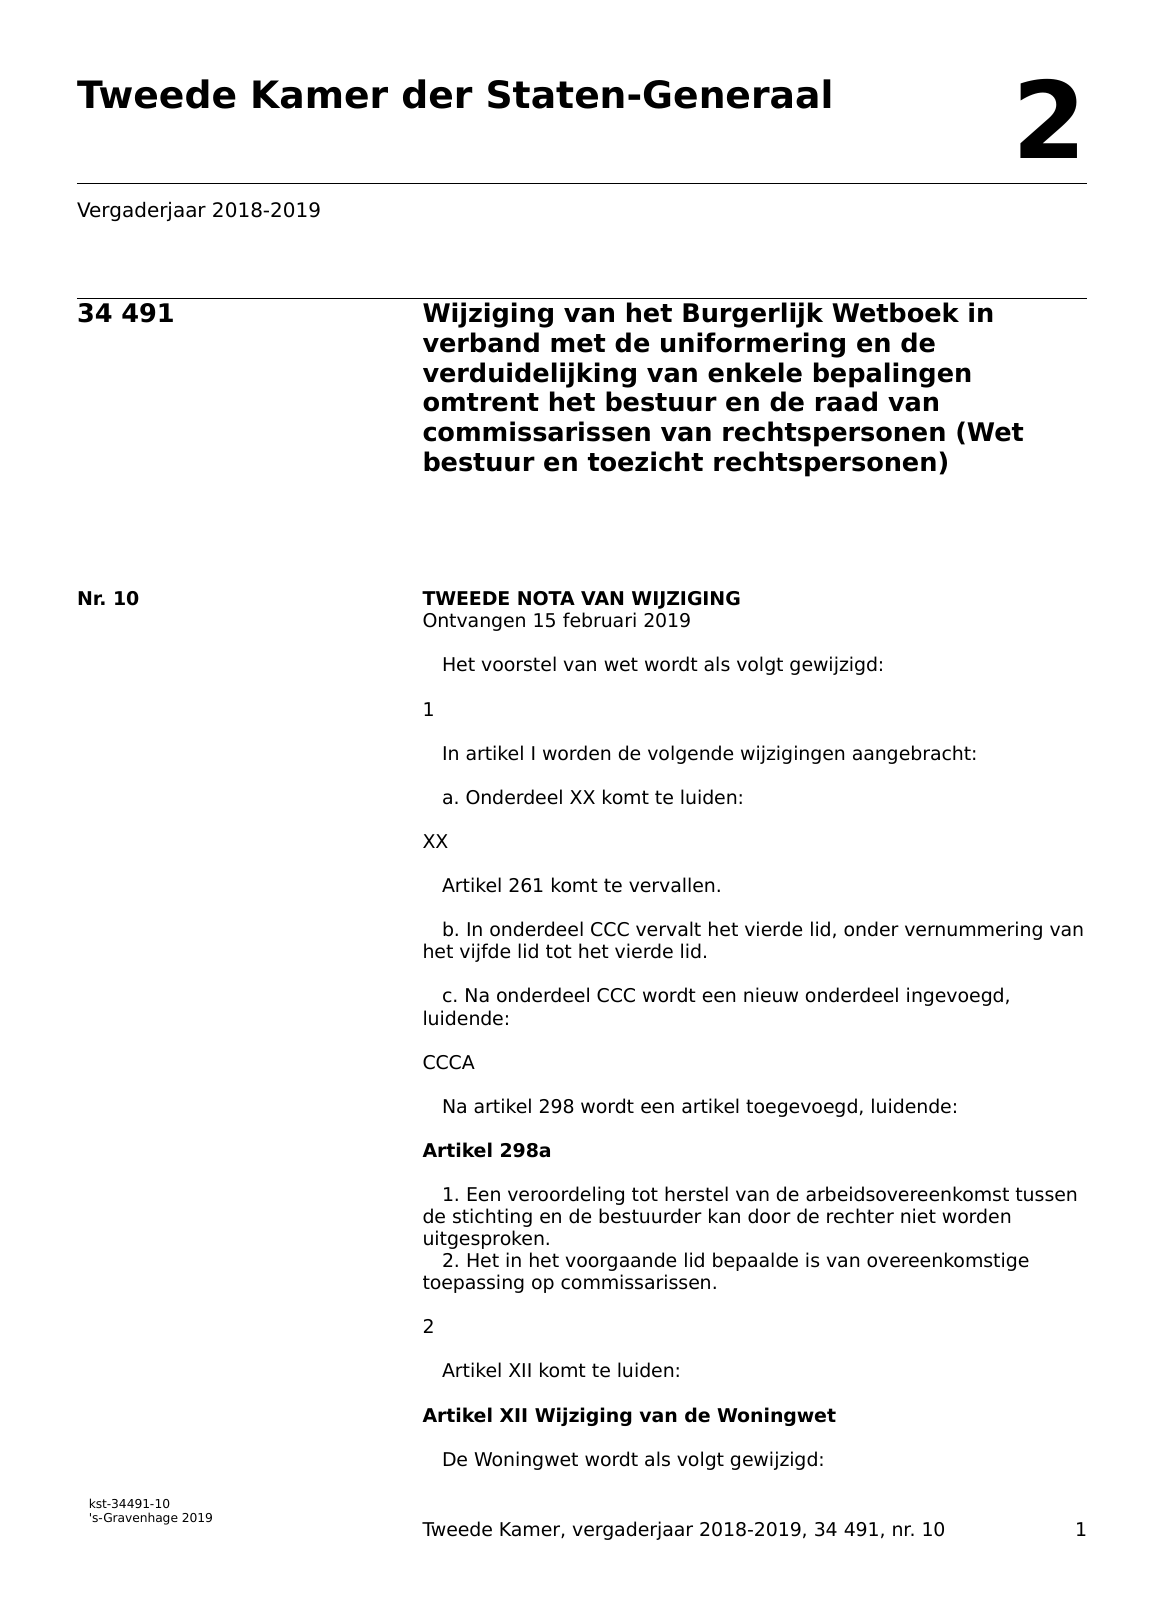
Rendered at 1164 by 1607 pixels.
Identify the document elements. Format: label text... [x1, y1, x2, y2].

subtitle Artikel XII Wijziging van de Woningwet [422, 1404, 1087, 1426]
subtitle 1 [422, 698, 1087, 720]
subtitle Nr. 10 TWEEDE NOTA VAN WIJZIGING [77, 588, 1087, 610]
subtitle CCCA [422, 1052, 1087, 1073]
text Ontvangen 15 februari 2019 [422, 610, 1087, 632]
table_header 2 [886, 59, 1087, 183]
text 2. Het in het voorgaande lid bepaalde is van overeenkomstige toepassing op commissarissen. [422, 1250, 1087, 1294]
text c. Na onderdeel CCC wordt een nieuw onderdeel ingevoegd, luidende: [422, 985, 1087, 1029]
subtitle 34 491 Wijziging van het Burgerlijk Wetboek in verband met de uniformering en de verduidelijking van enkele bepalingen omtrent het bestuur en de raad van commissarissen van rechtspersonen (Wet bestuur en toezicht rechtspersonen) [77, 299, 1087, 477]
subtitle Artikel 298a [422, 1140, 1087, 1162]
table_cell Vergaderjaar 2018-2019 [77, 184, 1087, 298]
text In artikel I worden de volgende wijzigingen aangebracht: [422, 743, 1087, 764]
subtitle 2 [422, 1316, 1087, 1338]
text Na artikel 298 wordt een artikel toegevoegd, luidende: [422, 1096, 1087, 1118]
text De Woningwet wordt als volgt gewijzigd: [422, 1449, 1087, 1471]
text 's-Gravenhage 2019 [88, 1511, 323, 1525]
text kst-34491-10 [88, 1497, 323, 1511]
text Het voorstel van wet wordt als volgt gewijzigd: [422, 654, 1087, 676]
subtitle XX [422, 831, 1087, 853]
text Artikel 261 komt te vervallen. [422, 875, 1087, 897]
text a. Onderdeel XX komt te luiden: [422, 787, 1087, 809]
text Artikel XII komt te luiden: [422, 1360, 1087, 1382]
table_header Tweede Kamer der Staten-Generaal [77, 59, 886, 183]
text b. In onderdeel CCC vervalt het vierde lid, onder vernummering van het vijfde lid tot het vierde lid. [422, 919, 1087, 963]
text 1. Een veroordeling tot herstel van de arbeidsovereenkomst tussen de stichting en de bestuurder kan door de rechter niet worden uitgesproken. [422, 1184, 1087, 1250]
